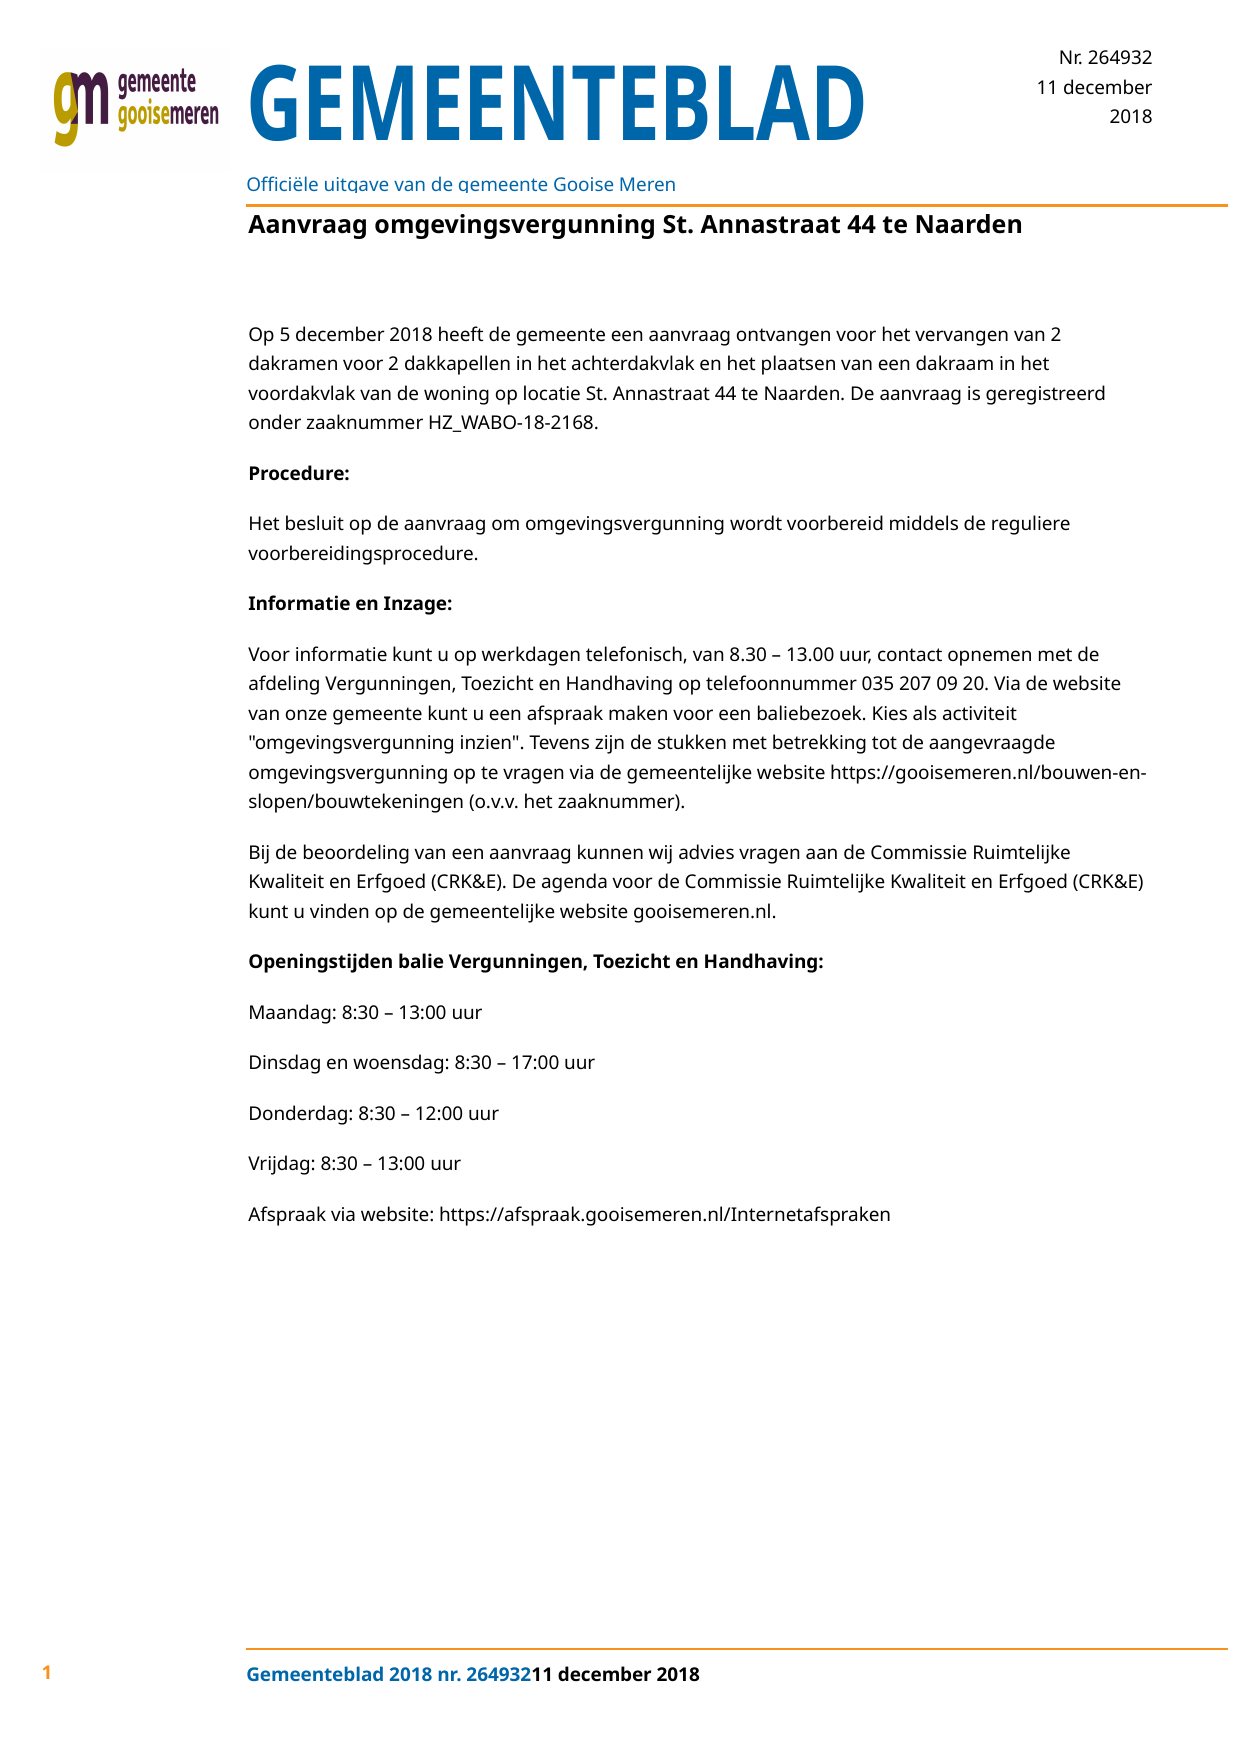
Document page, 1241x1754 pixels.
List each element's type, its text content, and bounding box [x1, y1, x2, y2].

text Openingstijden balie Vergunningen, Toezicht en Handhaving: [248, 949, 1152, 974]
text Aanvraag omgevingsvergunning St. Annastraat 44 te Naarden [248, 207, 1152, 241]
text Procedure: [248, 460, 1152, 486]
text Afspraak via website: https://afspraak.gooisemeren.nl/Internetafspraken [248, 1201, 1152, 1226]
text Donderdag: 8:30 – 12:00 uur [248, 1100, 1152, 1126]
text Op 5 december 2018 heeft de gemeente een aanvraag ontvangen voor het vervangen van 2 dakramen voor 2 dakkapellen in het achterdakvlak en het plaatsen van een dakraam in het voordakvlak van de woning op locatie St. Annastraat 44 te Naarden. De aanvraag is geregistreerd onder zaaknummer HZ_WABO-18-2168. [248, 321, 1152, 435]
text Bij de beoordeling van een aanvraag kunnen wij advies vragen aan de Commissie Ruimtelijke Kwaliteit en Erfgoed (CRK&E). De agenda voor de Commissie Ruimtelijke Kwaliteit en Erfgoed (CRK&E) kunt u vinden op de gemeentelijke website gooisemeren.nl. [248, 839, 1152, 924]
text Dinsdag en woensdag: 8:30 – 17:00 uur [248, 1049, 1152, 1075]
picture [41, 47, 231, 172]
text Maandag: 8:30 – 13:00 uur [248, 999, 1152, 1025]
text Het besluit op de aanvraag om omgevingsvergunning wordt voorbereid middels de reguliere voorbereidingsprocedure. [248, 510, 1152, 566]
text Voor informatie kunt u op werkdagen telefonisch, van 8.30 – 13.00 uur, contact opnemen met de afdeling Vergunningen, Toezicht en Handhaving op telefoonnummer 035 207 09 20. Via de website van onze gemeente kunt u een afspraak maken voor een baliebezoek. Kies als activiteit "omgevingsvergunning inzien". Tevens zijn de stukken met betrekking tot de aangevraagde omgevingsvergunning op te vragen via de gemeentelijke website https://gooisemeren.nl/bouwen-en-slopen/bouwtekeningen (o.v.v. het zaaknummer). [248, 641, 1152, 814]
text Vrijdag: 8:30 – 13:00 uur [248, 1150, 1152, 1176]
text Informatie en Inzage: [248, 590, 1152, 616]
